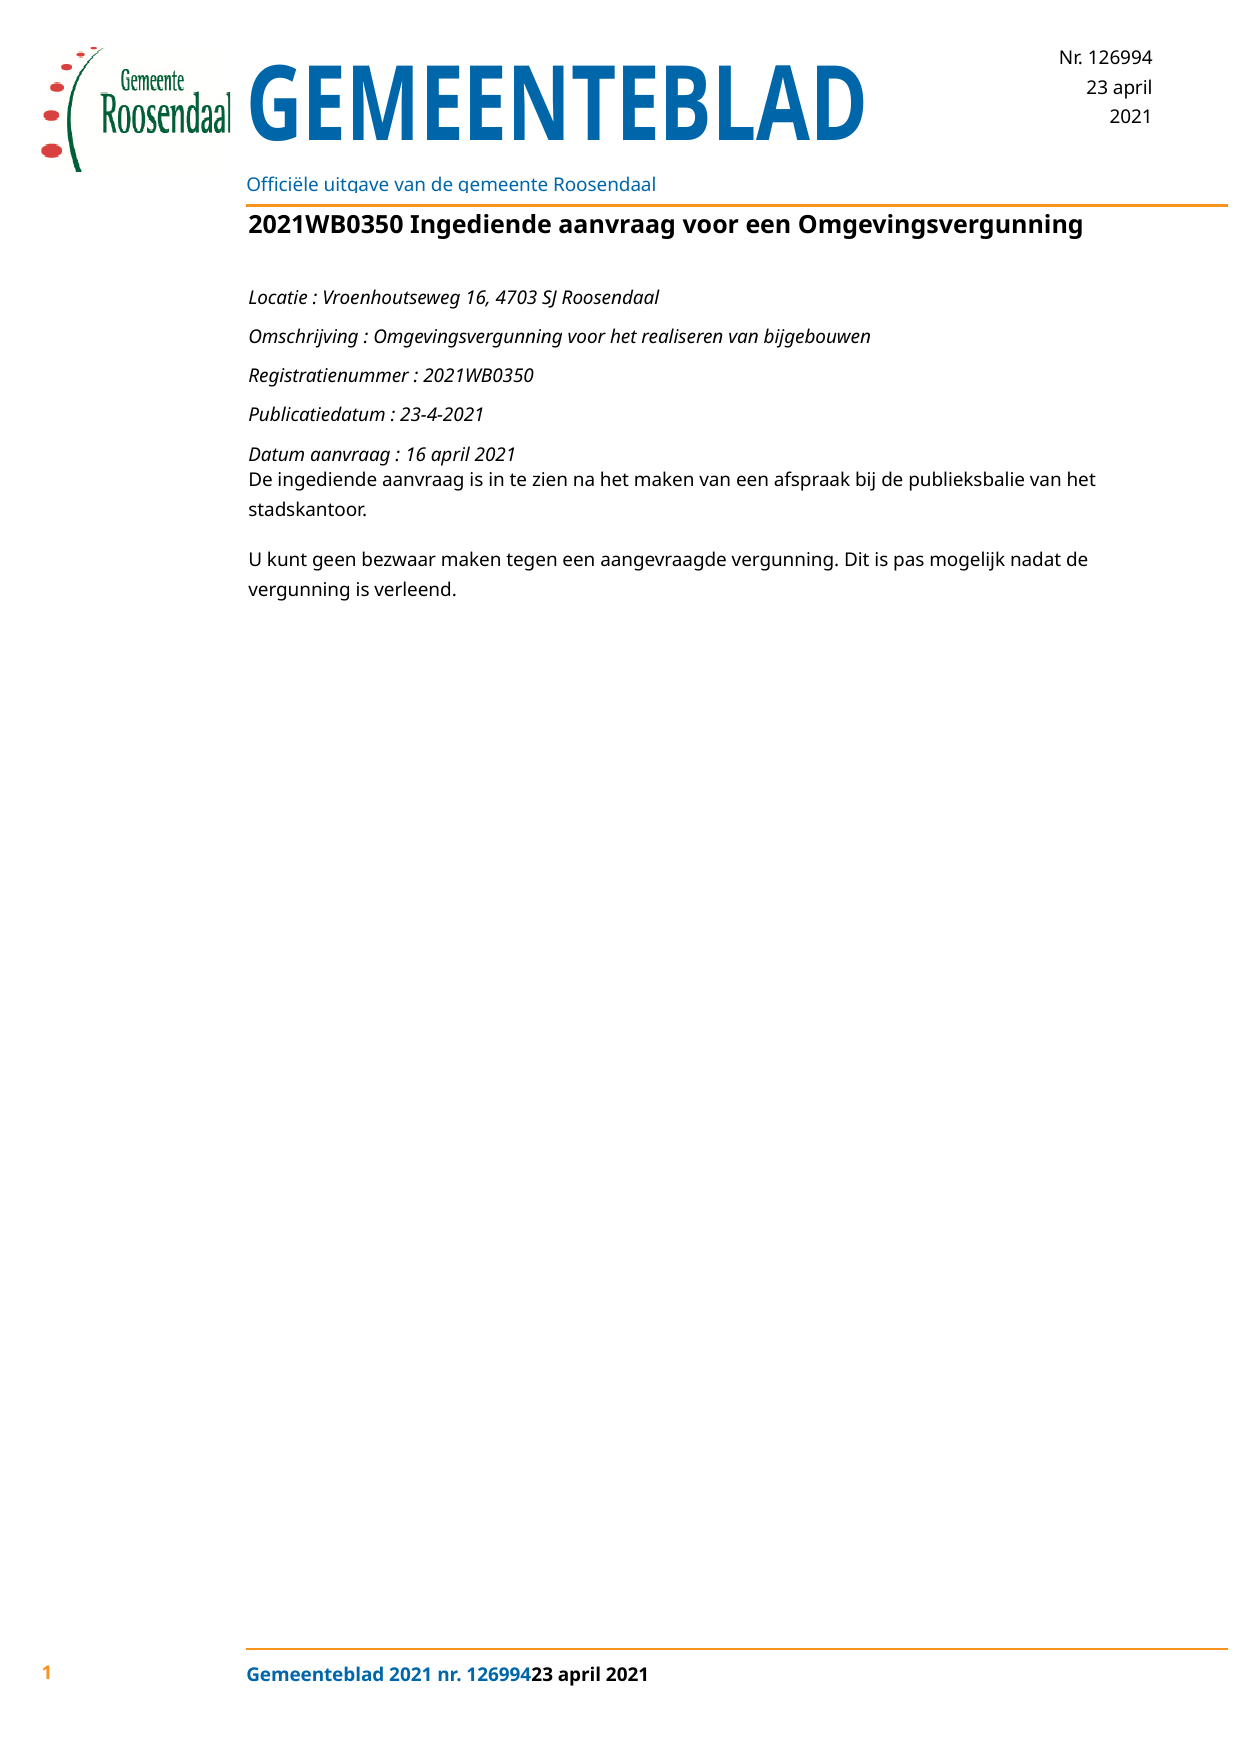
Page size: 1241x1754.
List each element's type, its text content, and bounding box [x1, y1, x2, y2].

text Locatie : Vroenhoutseweg 16, 4703 SJ Roosendaal [248, 284, 1152, 309]
picture [41, 47, 231, 172]
text De ingediende aanvraag is in te zien na het maken van een afspraak bij de publieksbalie van het stadskantoor. [248, 467, 1152, 522]
text Registratienummer : 2021WB0350 [248, 362, 1152, 388]
text U kunt geen bezwaar maken tegen een aangevraagde vergunning. Dit is pas mogelijk nadat de vergunning is verleend. [248, 547, 1152, 602]
text Omschrijving : Omgevingsvergunning voor het realiseren van bijgebouwen [248, 323, 1152, 349]
text Datum aanvraag : 16 april 2021 [248, 441, 1152, 467]
text Publicatiedatum : 23-4-2021 [248, 402, 1152, 427]
text 2021WB0350 Ingediende aanvraag voor een Omgevingsvergunning [248, 207, 1152, 241]
